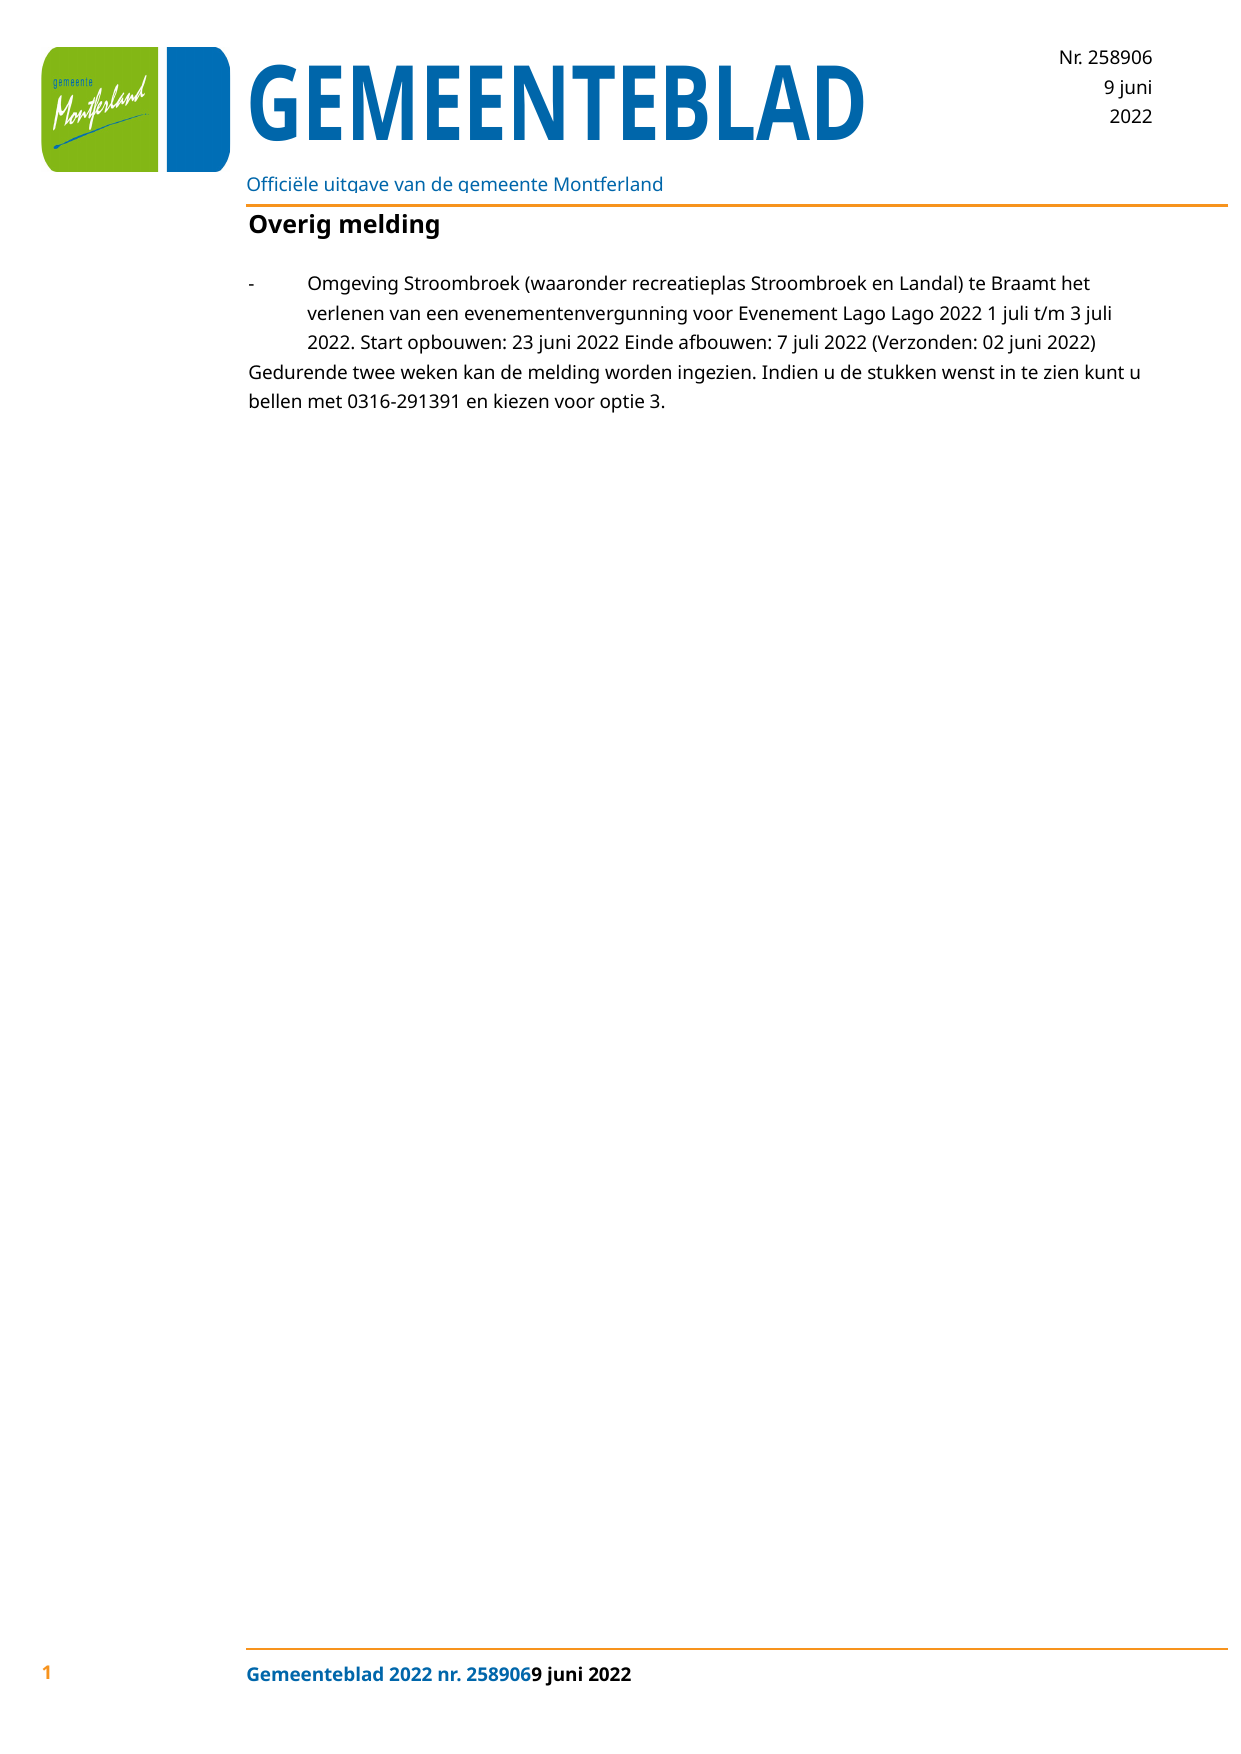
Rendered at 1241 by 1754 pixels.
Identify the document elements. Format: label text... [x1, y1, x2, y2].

text Gedurende twee weken kan de melding worden ingezien. Indien u de stukken wenst in te zien kunt u bellen met 0316-291391 en kiezen voor optie 3. [248, 359, 1152, 414]
picture [41, 47, 231, 172]
text Overig melding [248, 207, 1152, 241]
list Omgeving Stroombroek (waaronder recreatieplas Stroombroek en Landal) te Braamt het verlenen van een evenementenvergunning voor Evenement Lago Lago 2022 1 juli t/m 3 juli 2022. Start opbouwen: 23 juni 2022 Einde afbouwen: 7 juli 2022 (Verzonden: 02 juni 2022) [248, 270, 1152, 355]
